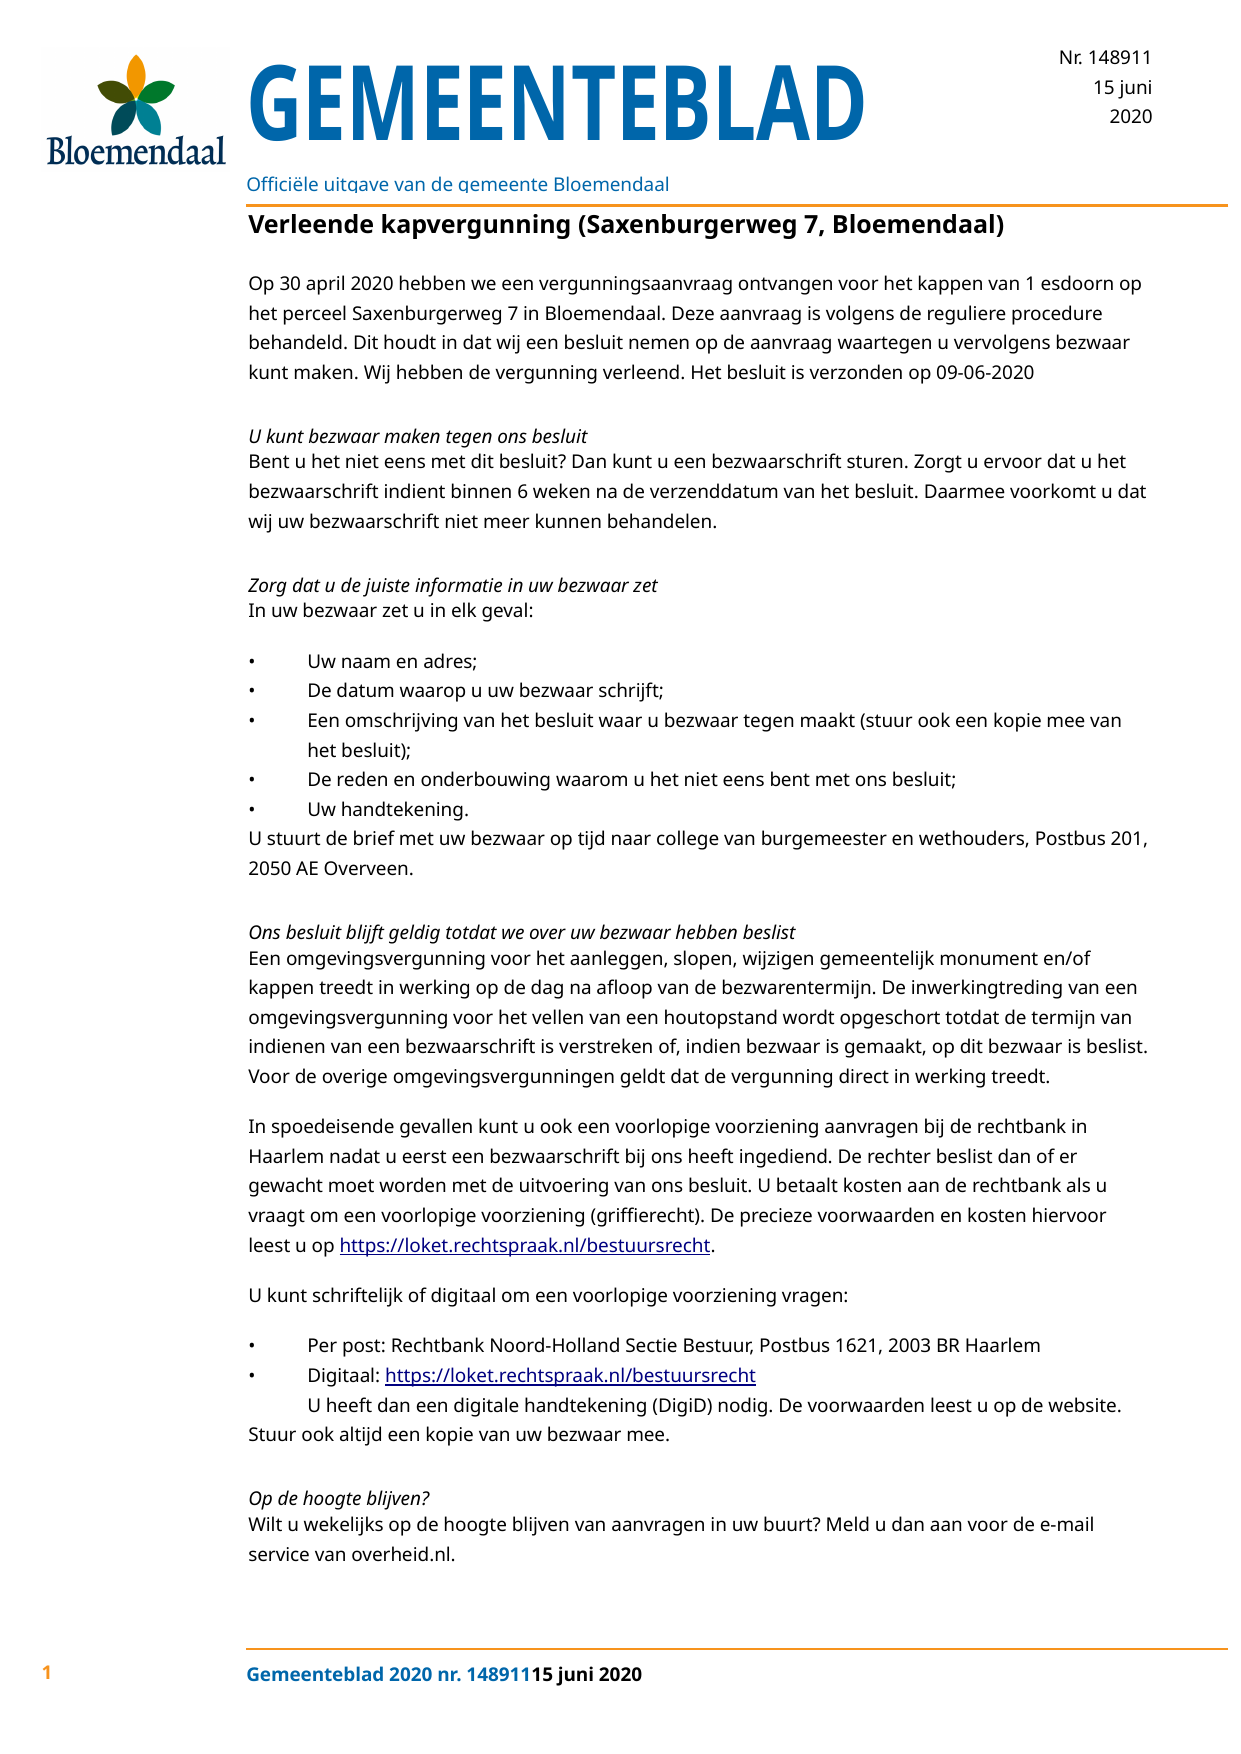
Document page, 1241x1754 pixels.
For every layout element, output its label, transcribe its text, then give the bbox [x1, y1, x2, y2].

text U kunt bezwaar maken tegen ons besluit [248, 423, 1152, 449]
text In uw bezwaar zet u in elk geval: [248, 598, 1152, 623]
list De reden en onderbouwing waarom u het niet eens bent met ons besluit; [248, 766, 1152, 792]
picture [41, 47, 231, 172]
text Ons besluit blijft geldig totdat we over uw bezwaar hebben beslist [248, 919, 1152, 945]
text Zorg dat u de juiste informatie in uw bezwaar zet [248, 572, 1152, 598]
text Wilt u wekelijks op de hoogte blijven van aanvragen in uw buurt? Meld u dan aan voor de e-mail service van overheid.nl. [248, 1511, 1152, 1566]
text Verleende kapvergunning (Saxenburgerweg 7, Bloemendaal) [248, 207, 1152, 241]
list Per post: Rechtbank Noord-Holland Sectie Bestuur, Postbus 1621, 2003 BR Haarlem [248, 1333, 1152, 1358]
text In spoedeisende gevallen kunt u ook een voorlopige voorziening aanvragen bij de rechtbank in Haarlem nadat u eerst een bezwaarschrift bij ons heeft ingediend. De rechter beslist dan of er gewacht moet worden met de uitvoering van ons besluit. U betaalt kosten aan de rechtbank als u vraagt om een voorlopige voorziening (griffierecht). De precieze voorwaarden en kosten hiervoor leest u op https://loket.rechtspraak.nl/bestuursrecht. [248, 1113, 1152, 1258]
list Uw handtekening. [248, 796, 1152, 822]
list Digitaal: https://loket.rechtspraak.nl/bestuursrecht [248, 1362, 1152, 1388]
list Een omschrijving van het besluit waar u bezwaar tegen maakt (stuur ook een kopie mee van het besluit); [248, 707, 1152, 762]
list U heeft dan een digitale handtekening (DigiD) nodig. De voorwaarden leest u op de website. [248, 1392, 1152, 1418]
text Stuur ook altijd een kopie van uw bezwaar mee. [248, 1421, 1152, 1447]
text U stuurt de brief met uw bezwaar op tijd naar college van burgemeester en wethouders, Postbus 201, 2050 AE Overveen. [248, 826, 1152, 881]
text Op 30 april 2020 hebben we een vergunningsaanvraag ontvangen voor het kappen van 1 esdoorn op het perceel Saxenburgerweg 7 in Bloemendaal. Deze aanvraag is volgens de reguliere procedure behandeld. Dit houdt in dat wij een besluit nemen op de aanvraag waartegen u vervolgens bezwaar kunt maken. Wij hebben de vergunning verleend. Het besluit is verzonden op 09-06-2020 [248, 270, 1152, 385]
text Bent u het niet eens met dit besluit? Dan kunt u een bezwaarschrift sturen. Zorgt u ervoor dat u het bezwaarschrift indient binnen 6 weken na de verzenddatum van het besluit. Daarmee voorkomt u dat wij uw bezwaarschrift niet meer kunnen behandelen. [248, 449, 1152, 534]
text Op de hoogte blijven? [248, 1485, 1152, 1511]
text Een omgevingsvergunning voor het aanleggen, slopen, wijzigen gemeentelijk monument en/of kappen treedt in werking op de dag na afloop van de bezwarentermijn. De inwerkingtreding van een omgevingsvergunning voor het vellen van een houtopstand wordt opgeschort totdat de termijn van indienen van een bezwaarschrift is verstreken of, indien bezwaar is gemaakt, op dit bezwaar is beslist. Voor de overige omgevingsvergunningen geldt dat de vergunning direct in werking treedt. [248, 945, 1152, 1089]
text U kunt schriftelijk of digitaal om een voorlopige voorziening vragen: [248, 1282, 1152, 1308]
list Uw naam en adres; [248, 648, 1152, 674]
list De datum waarop u uw bezwaar schrijft; [248, 678, 1152, 703]
